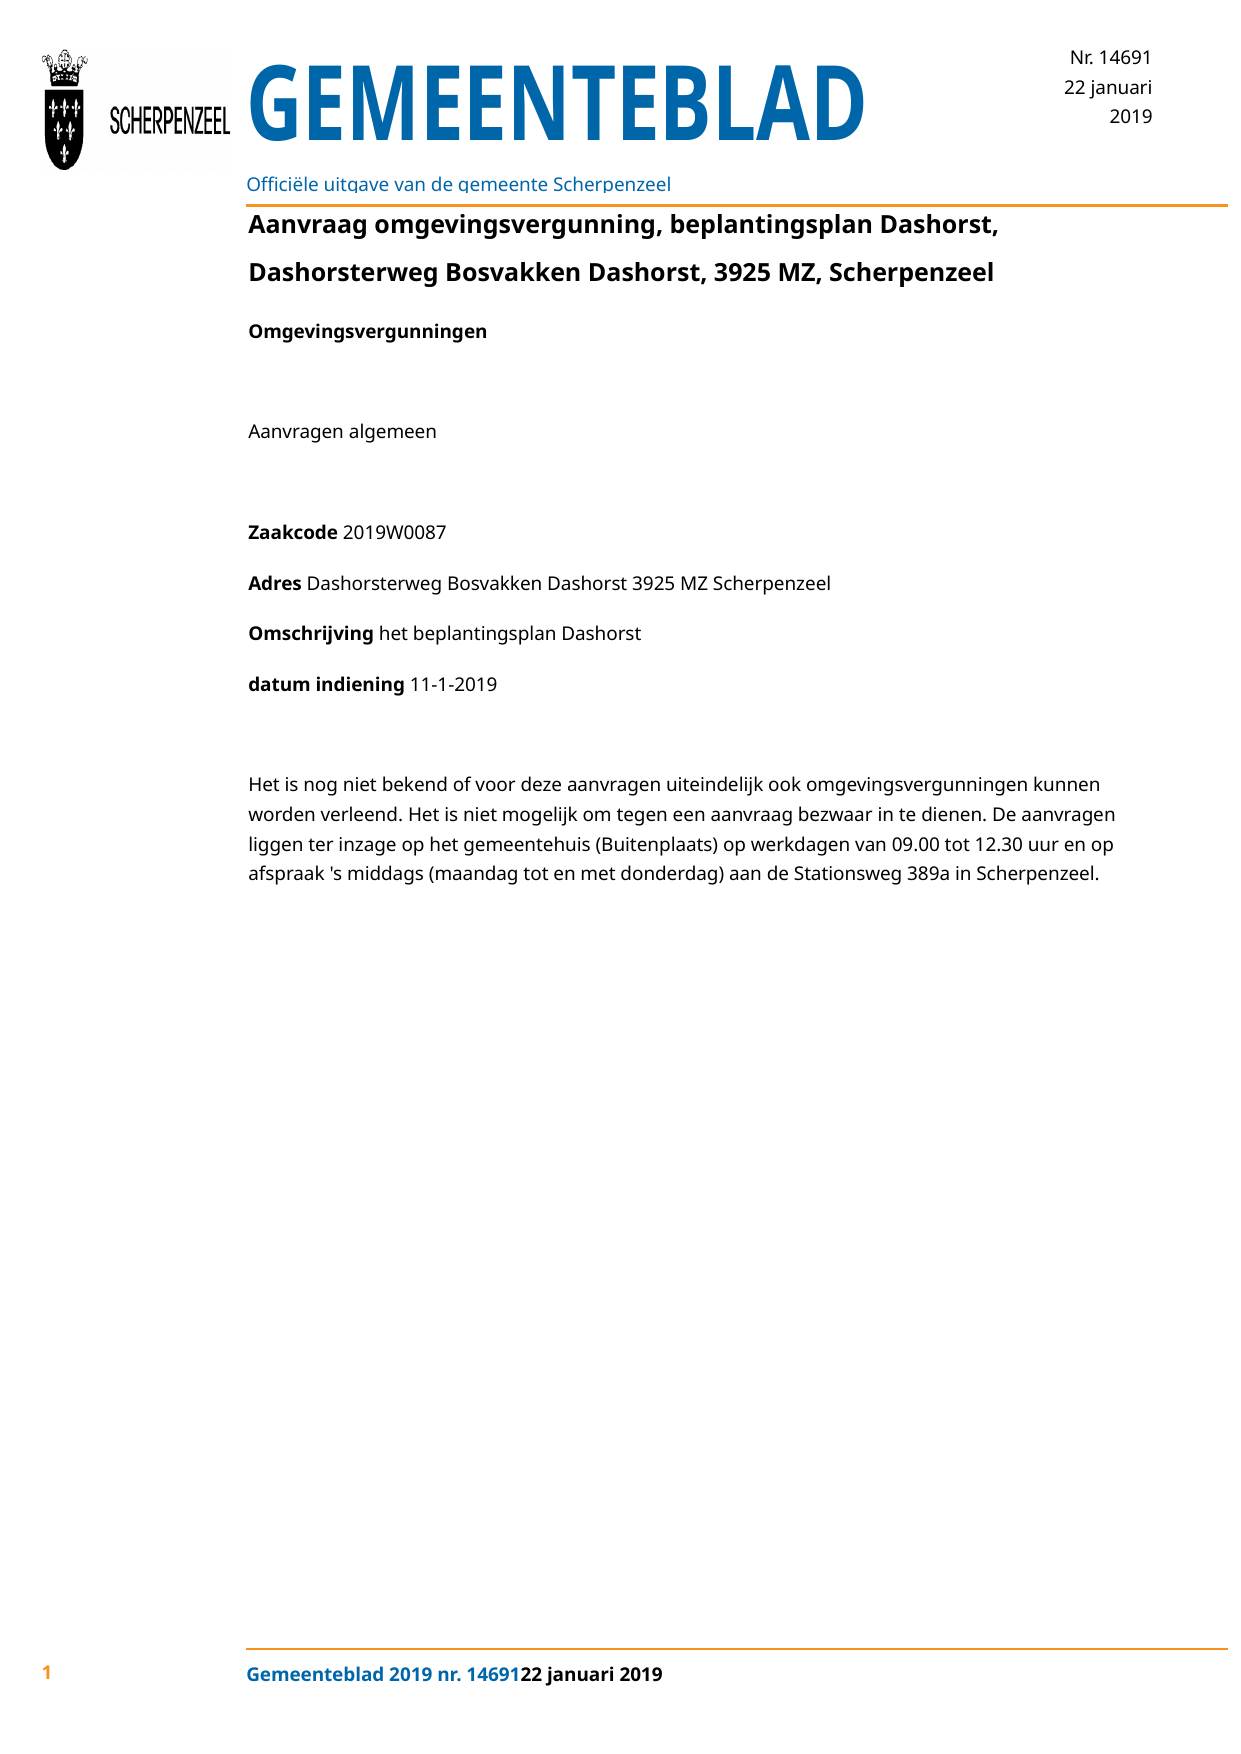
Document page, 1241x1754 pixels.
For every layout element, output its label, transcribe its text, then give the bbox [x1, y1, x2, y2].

text Aanvraag omgevingsvergunning, beplantingsplan Dashorst, Dashorsterweg Bosvakken Dashorst, 3925 MZ, Scherpenzeel [248, 207, 1152, 288]
text Adres Dashorsterweg Bosvakken Dashorst 3925 MZ Scherpenzeel [248, 570, 1152, 596]
text Het is nog niet bekend of voor deze aanvragen uiteindelijk ook omgevingsvergunningen kunnen worden verleend. Het is niet mogelijk om tegen een aanvraag bezwaar in te dienen. De aanvragen liggen ter inzage op het gemeentehuis (Buitenplaats) op werkdagen van 09.00 tot 12.30 uur en op afspraak 's middags (maandag tot en met donderdag) aan de Stationsweg 389a in Scherpenzeel. [248, 772, 1152, 886]
text Omschrijving het beplantingsplan Dashorst [248, 620, 1152, 646]
text Zaakcode 2019W0087 [248, 519, 1152, 545]
picture [41, 47, 231, 172]
text datum indiening 11-1-2019 [248, 671, 1152, 697]
text Aanvragen algemeen [248, 419, 1152, 444]
text Omgevingsvergunningen [248, 318, 1152, 344]
